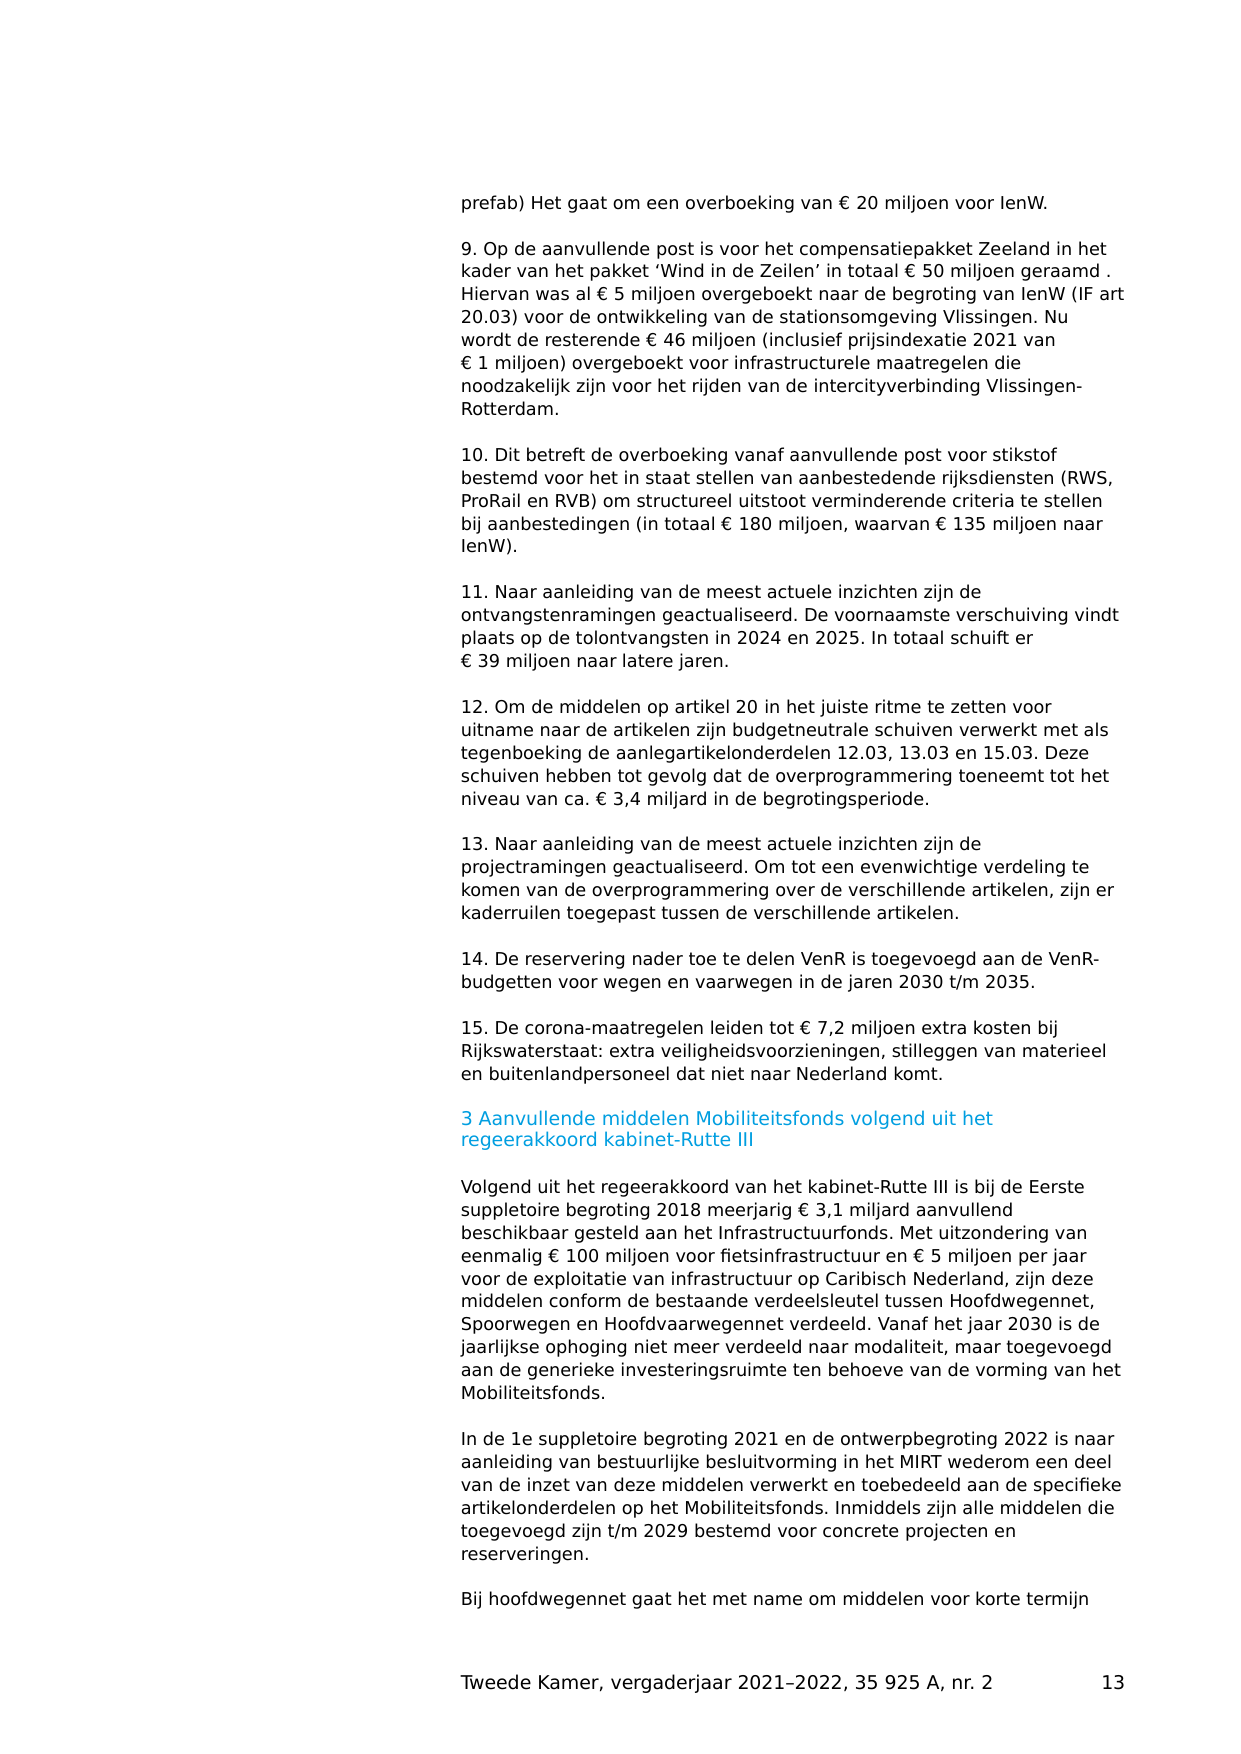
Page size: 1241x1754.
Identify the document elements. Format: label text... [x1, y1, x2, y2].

text prefab) Het gaat om een overboeking van € 20 miljoen voor IenW. [461, 191, 1125, 214]
text 14. De reservering nader toe te delen VenR is toegevoegd aan de VenR-budgetten voor wegen en vaarwegen in de jaren 2030 t/m 2035. [461, 947, 1125, 993]
text Bij hoofdwegennet gaat het met name om middelen voor korte termijn [461, 1587, 1125, 1610]
text Volgend uit het regeerakkoord van het kabinet-Rutte III is bij de Eerste suppletoire begroting 2018 meerjarig € 3,1 miljard aanvullend beschikbaar gesteld aan het Infrastructuurfonds. Met uitzondering van eenmalig € 100 miljoen voor fietsinfrastructuur en € 5 miljoen per jaar voor de exploitatie van infrastructuur op Caribisch Nederland, zijn deze middelen conform de bestaande verdeelsleutel tussen Hoofdwegennet, Spoorwegen en Hoofdvaarwegennet verdeeld. Vanaf het jaar 2030 is de jaarlijkse ophoging niet meer verdeeld naar modaliteit, maar toegevoegd aan de generieke investeringsruimte ten behoeve van de vorming van het Mobiliteitsfonds. [461, 1175, 1125, 1404]
text 10. Dit betreft de overboeking vanaf aanvullende post voor stikstof bestemd voor het in staat stellen van aanbestedende rijksdiensten (RWS, ProRail en RVB) om structureel uitstoot verminderende criteria te stellen bij aanbestedingen (in totaal € 180 miljoen, waarvan € 135 miljoen naar IenW). [461, 443, 1125, 557]
text 12. Om de middelen op artikel 20 in het juiste ritme te zetten voor uitname naar de artikelen zijn budgetneutrale schuiven verwerkt met als tegenboeking de aanlegartikelonderdelen 12.03, 13.03 en 15.03. Deze schuiven hebben tot gevolg dat de overprogrammering toeneemt tot het niveau van ca. € 3,4 miljard in de begrotingsperiode. [461, 695, 1125, 809]
title 3 Aanvullende middelen Mobiliteitsfonds volgend uit het regeerakkoord kabinet-Rutte III [461, 1107, 1125, 1151]
text 11. Naar aanleiding van de meest actuele inzichten zijn de ontvangstenramingen geactualiseerd. De voornaamste verschuiving vindt plaats op de tolontvangsten in 2024 en 2025. In totaal schuift er € 39 miljoen naar latere jaren. [461, 580, 1125, 672]
text 15. De corona-maatregelen leiden tot € 7,2 miljoen extra kosten bij Rijkswaterstaat: extra veiligheidsvoorzieningen, stilleggen van materieel en buitenlandpersoneel dat niet naar Nederland komt. [461, 1016, 1125, 1084]
text In de 1e suppletoire begroting 2021 en de ontwerpbegroting 2022 is naar aanleiding van bestuurlijke besluitvorming in het MIRT wederom een deel van de inzet van deze middelen verwerkt en toebedeeld aan de specifieke artikelonderdelen op het Mobiliteitsfonds. Inmiddels zijn alle middelen die toegevoegd zijn t/m 2029 bestemd voor concrete projecten en reserveringen. [461, 1427, 1125, 1564]
text 13. Naar aanleiding van de meest actuele inzichten zijn de projectramingen geactualiseerd. Om tot een evenwichtige verdeling te komen van de overprogrammering over de verschillende artikelen, zijn er kaderruilen toegepast tussen de verschillende artikelen. [461, 832, 1125, 924]
text 9. Op de aanvullende post is voor het compensatiepakket Zeeland in het kader van het pakket ‘Wind in de Zeilen’ in totaal € 50 miljoen geraamd . Hiervan was al € 5 miljoen overgeboekt naar de begroting van IenW (IF art 20.03) voor de ontwikkeling van de stationsomgeving Vlissingen. Nu wordt de resterende € 46 miljoen (inclusief prijsindexatie 2021 van € 1 miljoen) overgeboekt voor infrastructurele maatregelen die noodzakelijk zijn voor het rijden van de intercityverbinding Vlissingen-Rotterdam. [461, 237, 1125, 420]
